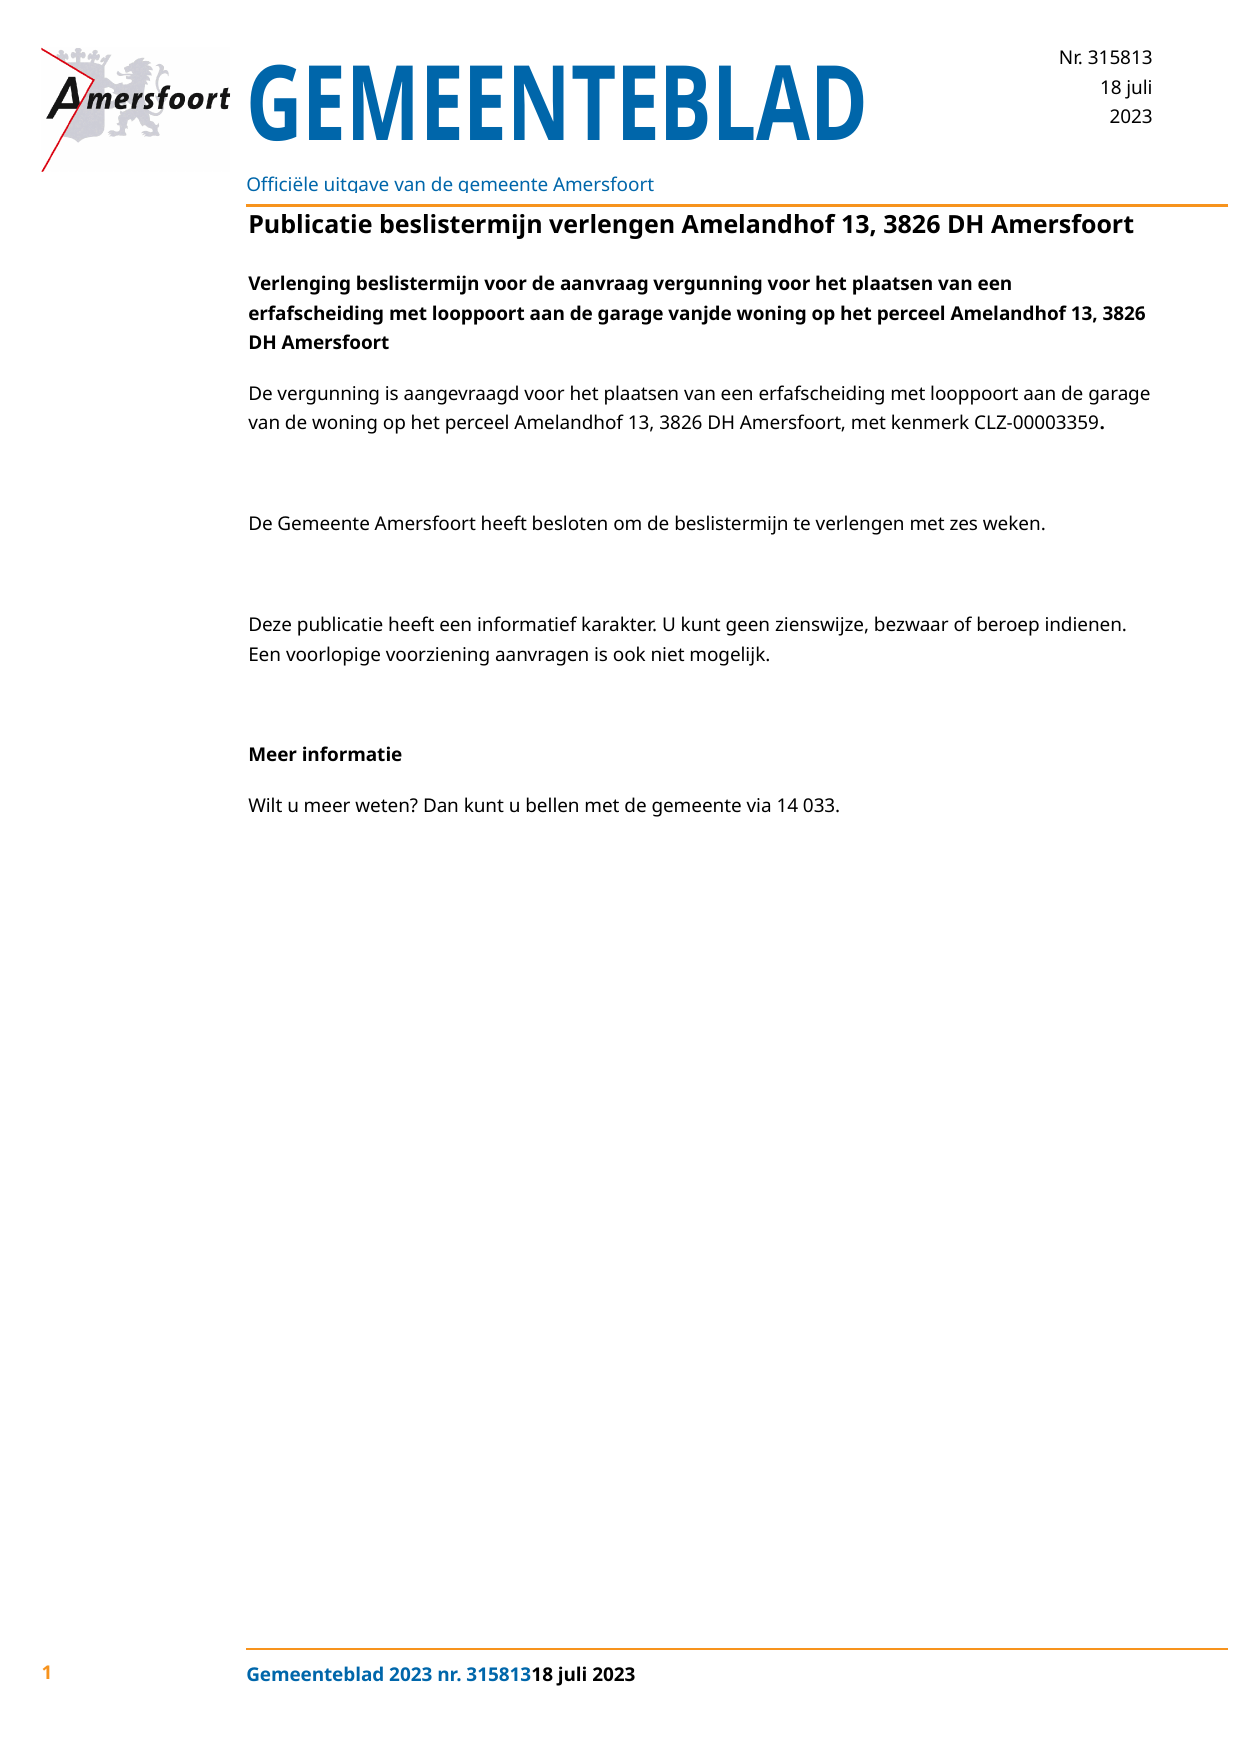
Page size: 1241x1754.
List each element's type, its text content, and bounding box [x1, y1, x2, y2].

text De vergunning is aangevraagd voor het plaatsen van een erfafscheiding met looppoort aan de garage van de woning op het perceel Amelandhof 13, 3826 DH Amersfoort, met kenmerk CLZ-00003359. [248, 380, 1152, 435]
text Wilt u meer weten? Dan kunt u bellen met de gemeente via 14 033. [248, 792, 1152, 818]
text Publicatie beslistermijn verlengen Amelandhof 13, 3826 DH Amersfoort [248, 207, 1152, 241]
text Verlenging beslistermijn voor de aanvraag vergunning voor het plaatsen van een erfafscheiding met looppoort aan de garage vanjde woning op het perceel Amelandhof 13, 3826 DH Amersfoort [248, 270, 1152, 355]
text De Gemeente Amersfoort heeft besloten om de beslistermijn te verlengen met zes weken. [248, 510, 1152, 536]
text Meer informatie [248, 742, 1152, 767]
text Deze publicatie heeft een informatief karakter. U kunt geen zienswijze, bezwaar of beroep indienen. Een voorlopige voorziening aanvragen is ook niet mogelijk. [248, 611, 1152, 666]
picture [41, 47, 231, 172]
